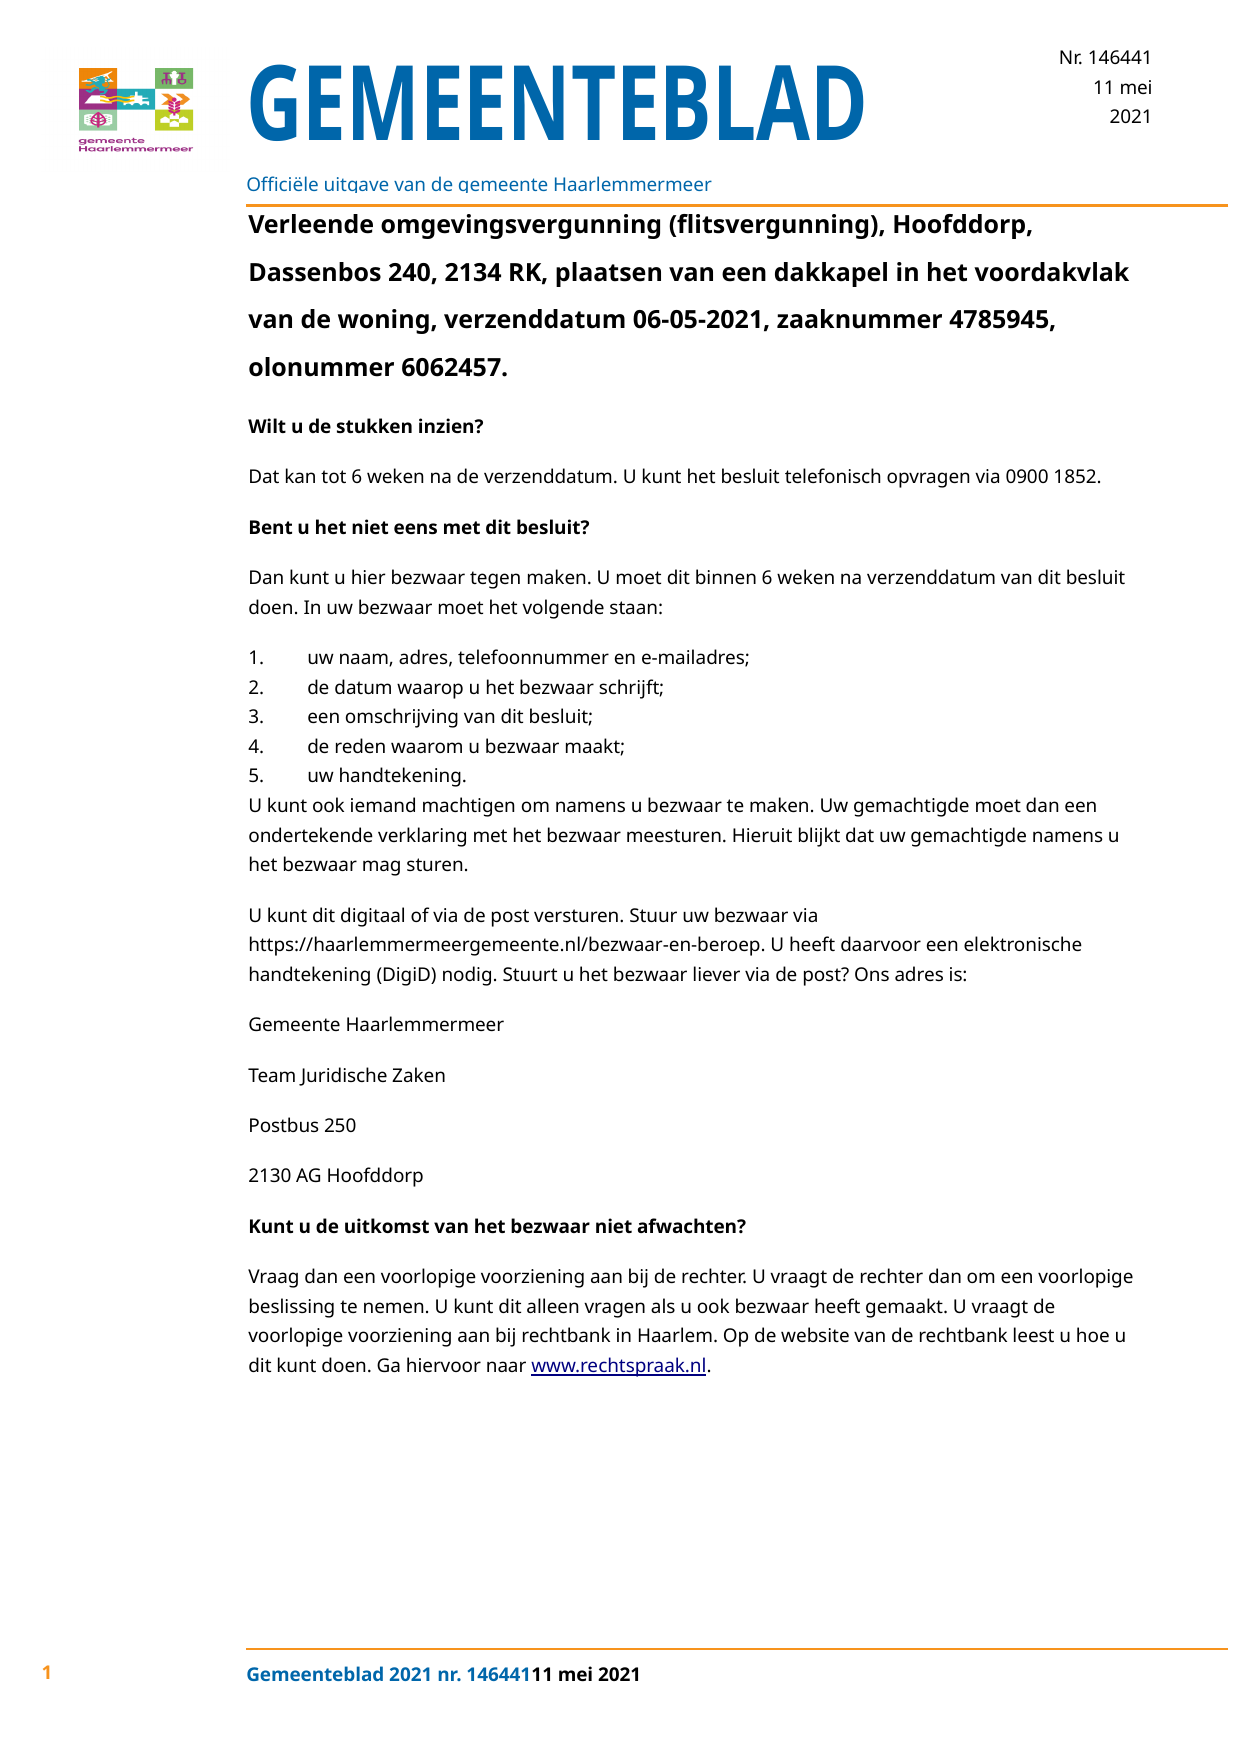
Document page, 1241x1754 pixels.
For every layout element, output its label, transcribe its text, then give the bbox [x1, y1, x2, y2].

list uw naam, adres, telefoonnummer en e-mailadres; [248, 644, 1152, 670]
text U kunt ook iemand machtigen om namens u bezwaar te maken. Uw gemachtigde moet dan een ondertekende verklaring met het bezwaar meesturen. Hieruit blijkt dat uw gemachtigde namens u het bezwaar mag sturen. [248, 792, 1152, 877]
text Gemeente Haarlemmermeer [248, 1011, 1152, 1037]
text Verleende omgevingsvergunning (flitsvergunning), Hoofddorp, Dassenbos 240, 2134 RK, plaatsen van een dakkapel in het voordakvlak van de woning, verzenddatum 06-05-2021, zaaknummer 4785945, olonummer 6062457. [248, 207, 1152, 384]
text Vraag dan een voorlopige voorziening aan bij de rechter. U vraagt de rechter dan om een voorlopige beslissing te nemen. U kunt dit alleen vragen als u ook bezwaar heeft gemaakt. U vraagt de voorlopige voorziening aan bij rechtbank in Haarlem. Op de website van de rechtbank leest u hoe u dit kunt doen. Ga hiervoor naar www.rechtspraak.nl. [248, 1263, 1152, 1378]
picture [41, 47, 231, 172]
text Dan kunt u hier bezwaar tegen maken. U moet dit binnen 6 weken na verzenddatum van dit besluit doen. In uw bezwaar moet het volgende staan: [248, 564, 1152, 620]
text Wilt u de stukken inzien? [248, 413, 1152, 439]
list een omschrijving van dit besluit; [248, 703, 1152, 729]
text Bent u het niet eens met dit besluit? [248, 514, 1152, 540]
text Dat kan tot 6 weken na de verzenddatum. U kunt het besluit telefonisch opvragen via 0900 1852. [248, 463, 1152, 489]
text Team Juridische Zaken [248, 1062, 1152, 1088]
text U kunt dit digitaal of via de post versturen. Stuur uw bezwaar via https://haarlemmermeergemeente.nl/bezwaar-en-beroep. U heeft daarvoor een elektronische handtekening (DigiD) nodig. Stuurt u het bezwaar liever via de post? Ons adres is: [248, 902, 1152, 987]
list de datum waarop u het bezwaar schrijft; [248, 674, 1152, 700]
text Kunt u de uitkomst van het bezwaar niet afwachten? [248, 1213, 1152, 1239]
text Postbus 250 [248, 1112, 1152, 1138]
text 2130 AG Hoofddorp [248, 1163, 1152, 1188]
list uw handtekening. [248, 763, 1152, 788]
list de reden waarom u bezwaar maakt; [248, 733, 1152, 759]
